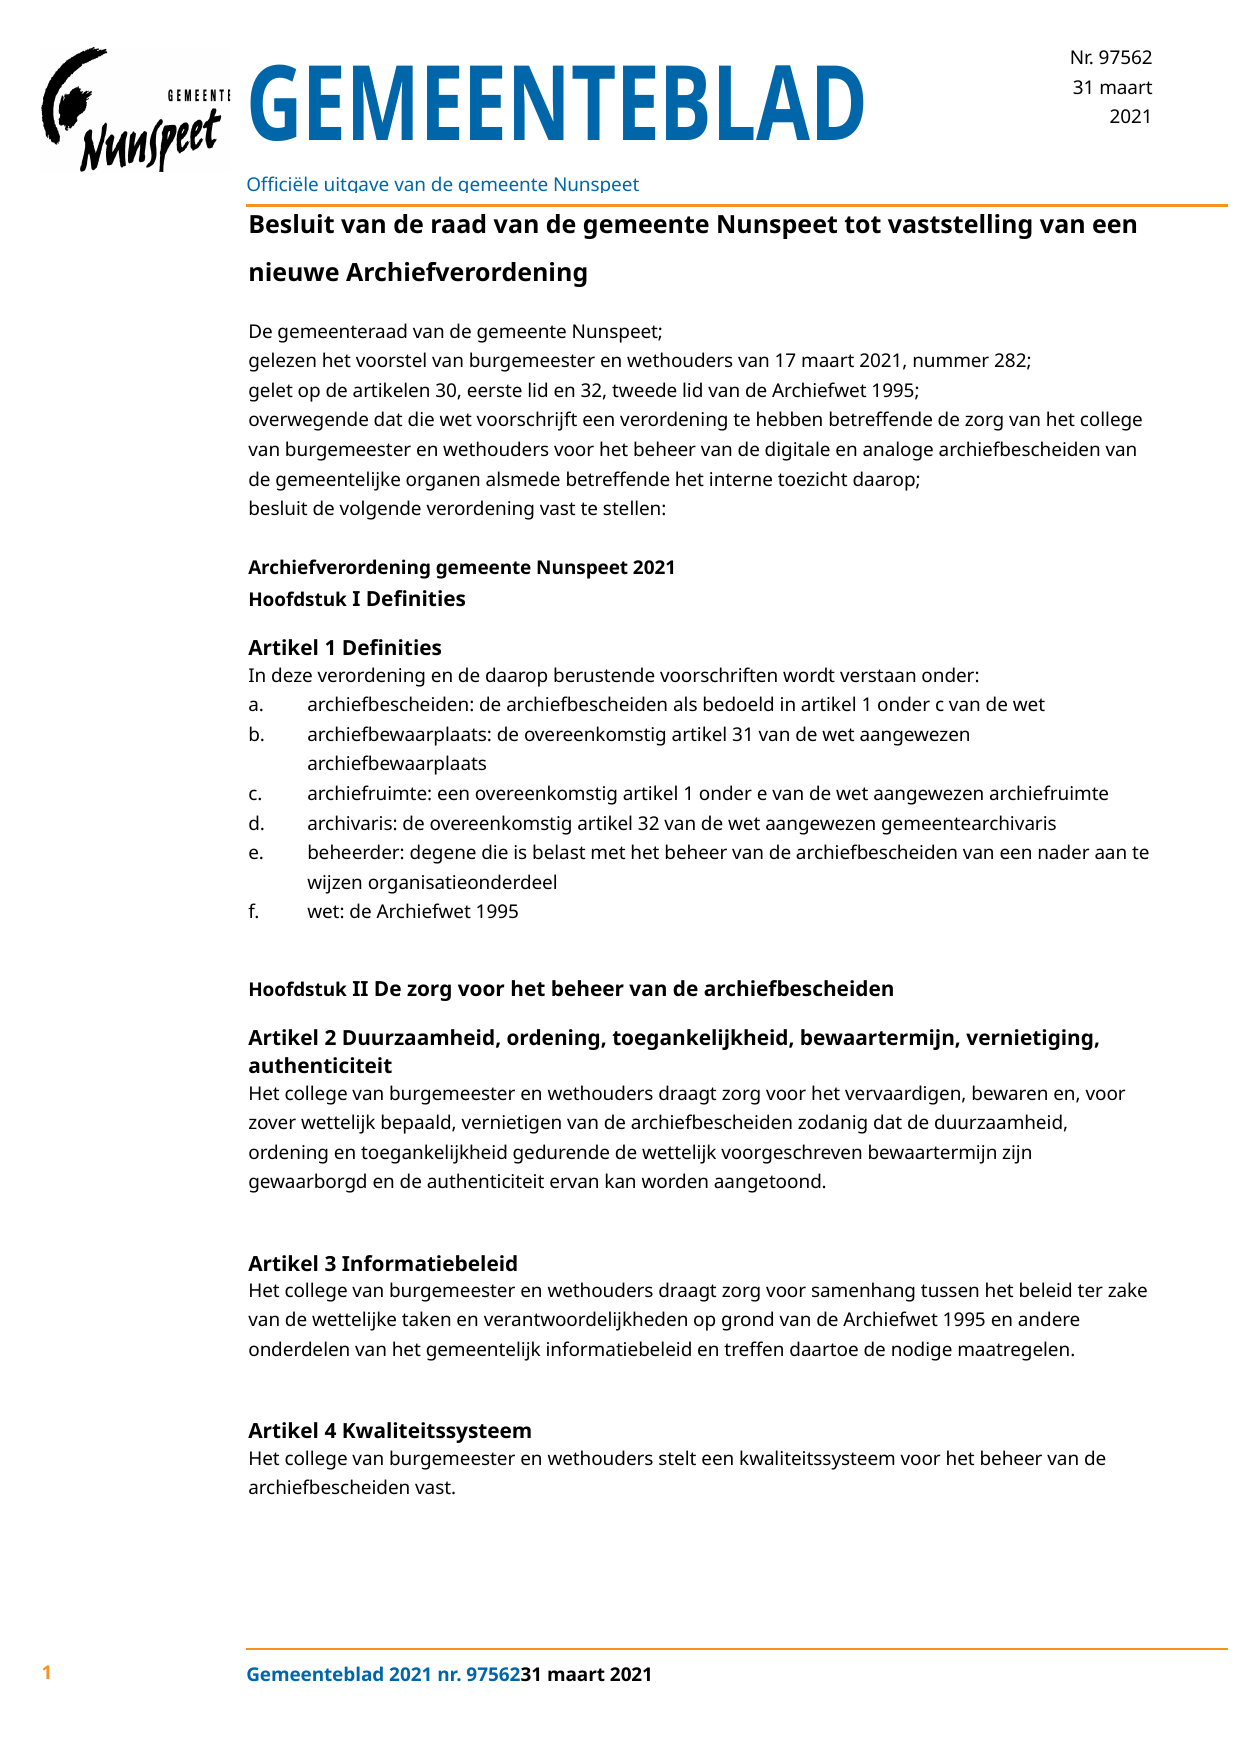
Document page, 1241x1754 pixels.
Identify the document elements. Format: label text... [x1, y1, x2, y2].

text besluit de volgende verordening vast te stellen: [248, 495, 1152, 521]
text Het college van burgemeester en wethouders draagt zorg voor samenhang tussen het beleid ter zake van de wettelijke taken en verantwoordelijkheden op grond van de Archiefwet 1995 en andere onderdelen van het gemeentelijk informatiebeleid en treffen daartoe de nodige maatregelen. [248, 1277, 1152, 1362]
text overwegende dat die wet voorschrijft een verordening te hebben betreffende de zorg van het college van burgemeester en wethouders voor het beheer van de digitale en analoge archiefbescheiden van de gemeentelijke organen alsmede betreffende het interne toezicht daarop; [248, 407, 1152, 492]
picture [41, 47, 231, 172]
list beheerder: degene die is belast met het beheer van de archiefbescheiden van een nader aan te wijzen organisatieonderdeel [248, 839, 1152, 895]
list archiefbewaarplaats: de overeenkomstig artikel 31 van de wet aangewezen archiefbewaarplaats [248, 721, 1152, 776]
text De gemeenteraad van de gemeente Nunspeet; [248, 318, 1152, 344]
text Besluit van de raad van de gemeente Nunspeet tot vaststelling van een nieuwe Archiefverordening [248, 207, 1152, 288]
text Hoofdstuk I Definities [248, 584, 1152, 613]
text gelet op de artikelen 30, eerste lid en 32, tweede lid van de Archiefwet 1995; [248, 377, 1152, 403]
list archiefbescheiden: de archiefbescheiden als bedoeld in artikel 1 onder c van de wet [248, 691, 1152, 717]
text Artikel 3 Informatiebeleid [248, 1249, 1152, 1277]
list archiefruimte: een overeenkomstig artikel 1 onder e van de wet aangewezen archiefruimte [248, 780, 1152, 806]
list archivaris: de overeenkomstig artikel 32 van de wet aangewezen gemeentearchivaris [248, 810, 1152, 836]
text Artikel 1 Definities [248, 633, 1152, 662]
text gelezen het voorstel van burgemeester en wethouders van 17 maart 2021, nummer 282; [248, 347, 1152, 373]
text In deze verordening en de daarop berustende voorschriften wordt verstaan onder: [248, 662, 1152, 688]
text Het college van burgemeester en wethouders draagt zorg voor het vervaardigen, bewaren en, voor zover wettelijk bepaald, vernietigen van de archiefbescheiden zodanig dat de duurzaamheid, ordening en toegankelijkheid gedurende de wettelijk voorgeschreven bewaartermijn zijn gewaarborgd en de authenticiteit ervan kan worden aangetoond. [248, 1080, 1152, 1194]
text Hoofdstuk II De zorg voor het beheer van de archiefbescheiden [248, 974, 1152, 1002]
text Archiefverordening gemeente Nunspeet 2021 [248, 554, 1152, 580]
text Het college van burgemeester en wethouders stelt een kwaliteitssysteem voor het beheer van de archiefbescheiden vast. [248, 1445, 1152, 1500]
text Artikel 4 Kwaliteitssysteem [248, 1416, 1152, 1445]
list wet: de Archiefwet 1995 [248, 898, 1152, 924]
text Artikel 2 Duurzaamheid, ordening, toegankelijkheid, bewaartermijn, vernietiging, authenticiteit [248, 1023, 1152, 1080]
